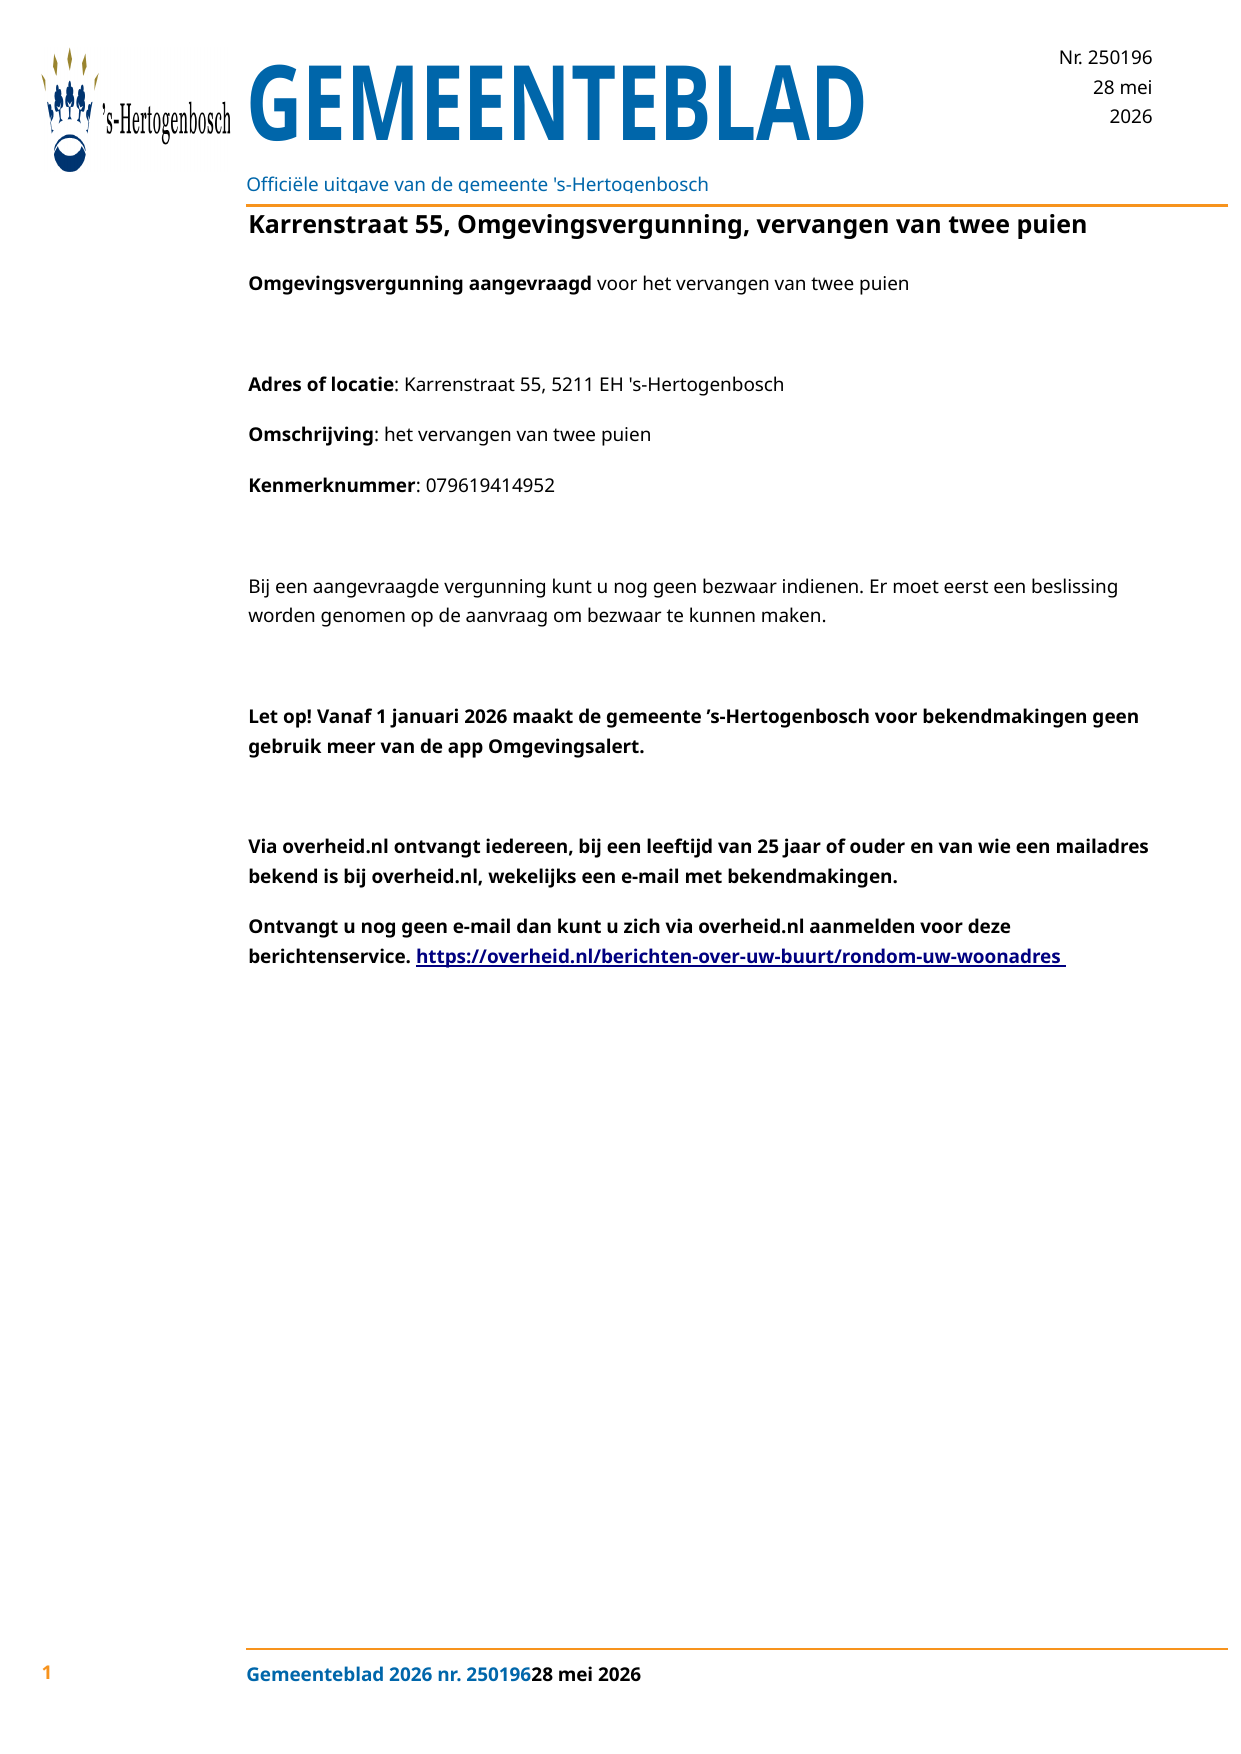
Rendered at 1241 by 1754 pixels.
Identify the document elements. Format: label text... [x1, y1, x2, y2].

text Ontvangt u nog geen e-mail dan kunt u zich via overheid.nl aanmelden voor deze berichtenservice. https://overheid.nl/berichten-over-uw-buurt/rondom-uw-woonadres [248, 914, 1152, 969]
text Kenmerknummer: 079619414952 [248, 472, 1152, 498]
text Let op! Vanaf 1 januari 2026 maakt de gemeente ’s-Hertogenbosch voor bekendmakingen geen gebruik meer van de app Omgevingsalert. [248, 703, 1152, 758]
text Omgevingsvergunning aangevraagd voor het vervangen van twee puien [248, 270, 1152, 296]
picture [41, 47, 231, 172]
text Via overheid.nl ontvangt iedereen, bij een leeftijd van 25 jaar of ouder en van wie een mailadres bekend is bij overheid.nl, wekelijks een e-mail met bekendmakingen. [248, 834, 1152, 889]
text Bij een aangevraagde vergunning kunt u nog geen bezwaar indienen. Er moet eerst een beslissing worden genomen op de aanvraag om bezwaar te kunnen maken. [248, 573, 1152, 628]
text Omschrijving: het vervangen van twee puien [248, 422, 1152, 447]
text Adres of locatie: Karrenstraat 55, 5211 EH 's-Hertogenbosch [248, 371, 1152, 397]
text Karrenstraat 55, Omgevingsvergunning, vervangen van twee puien [248, 207, 1152, 241]
